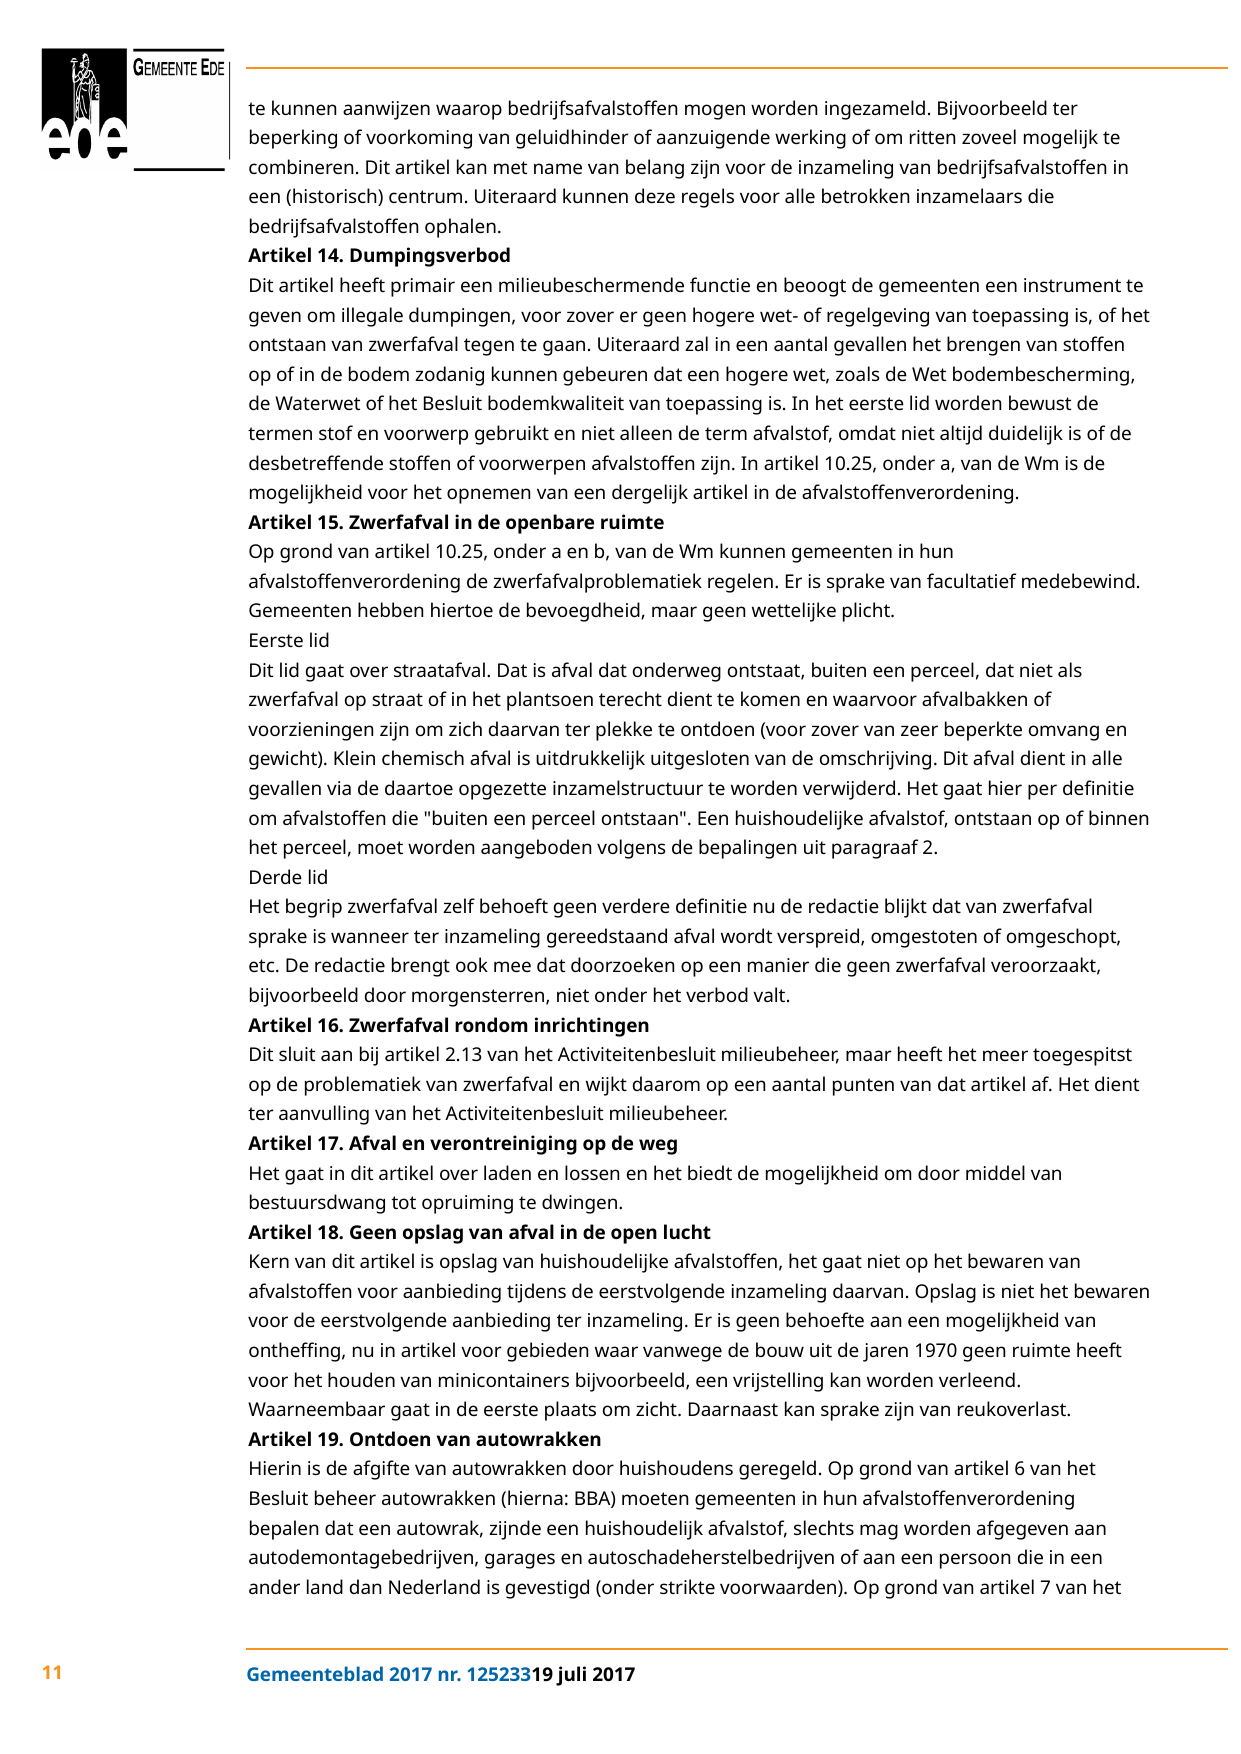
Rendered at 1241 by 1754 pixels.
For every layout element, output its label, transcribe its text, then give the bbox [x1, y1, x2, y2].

text te kunnen aanwijzen waarop bedrijfsafvalstoffen mogen worden ingezameld. Bijvoorbeeld ter beperking of voorkoming van geluidhinder of aanzuigende werking of om ritten zoveel mogelijk te combineren. Dit artikel kan met name van belang zijn voor de inzameling van bedrijfsafvalstoffen in een (historisch) centrum. Uiteraard kunnen deze regels voor alle betrokken inzamelaars die bedrijfsafvalstoffen ophalen. [248, 95, 1152, 239]
text Artikel 18. Geen opslag van afval in de open lucht [248, 1219, 1152, 1245]
text Dit lid gaat over straatafval. Dat is afval dat onderweg ontstaat, buiten een perceel, dat niet als zwerfafval op straat of in het plantsoen terecht dient te komen en waarvoor afvalbakken of voorzieningen zijn om zich daarvan ter plekke te ontdoen (voor zover van zeer beperkte omvang en gewicht). Klein chemisch afval is uitdrukkelijk uitgesloten van de omschrijving. Dit afval dient in alle gevallen via de daartoe opgezette inzamelstructuur te worden verwijderd. Het gaat hier per definitie om afvalstoffen die "buiten een perceel ontstaan". Een huishoudelijke afvalstof, ontstaan op of binnen het perceel, moet worden aangeboden volgens de bepalingen uit paragraaf 2. [248, 657, 1152, 860]
text Derde lid [248, 864, 1152, 890]
text Het begrip zwerfafval zelf behoeft geen verdere definitie nu de redactie blijkt dat van zwerfafval sprake is wanneer ter inzameling gereedstaand afval wordt verspreid, omgestoten of omgeschopt, etc. De redactie brengt ook mee dat doorzoeken op een manier die geen zwerfafval veroorzaakt, bijvoorbeeld door morgensterren, niet onder het verbod valt. [248, 893, 1152, 1008]
picture [41, 47, 231, 172]
text Hierin is de afgifte van autowrakken door huishoudens geregeld. Op grond van artikel 6 van het Besluit beheer autowrakken (hierna: BBA) moeten gemeenten in hun afvalstoffenverordening bepalen dat een autowrak, zijnde een huishoudelijk afvalstof, slechts mag worden afgegeven aan autodemontagebedrijven, garages en autoschadeherstelbedrijven of aan een persoon die in een ander land dan Nederland is gevestigd (onder strikte voorwaarden). Op grond van artikel 7 van het [248, 1456, 1152, 1600]
text Artikel 14. Dumpingsverbod [248, 243, 1152, 268]
text Kern van dit artikel is opslag van huishoudelijke afvalstoffen, het gaat niet op het bewaren van afvalstoffen voor aanbieding tijdens de eerstvolgende inzameling daarvan. Opslag is niet het bewaren voor de eerstvolgende aanbieding ter inzameling. Er is geen behoefte aan een mogelijkheid van ontheffing, nu in artikel voor gebieden waar vanwege de bouw uit de jaren 1970 geen ruimte heeft voor het houden van minicontainers bijvoorbeeld, een vrijstelling kan worden verleend. Waarneembaar gaat in de eerste plaats om zicht. Daarnaast kan sprake zijn van reukoverlast. [248, 1248, 1152, 1422]
text Op grond van artikel 10.25, onder a en b, van de Wm kunnen gemeenten in hun afvalstoffenverordening de zwerfafvalproblematiek regelen. Er is sprake van facultatief medebewind. Gemeenten hebben hiertoe de bevoegdheid, maar geen wettelijke plicht. [248, 538, 1152, 623]
text Eerste lid [248, 627, 1152, 653]
text Artikel 16. Zwerfafval rondom inrichtingen [248, 1012, 1152, 1038]
text Dit sluit aan bij artikel 2.13 van het Activiteitenbesluit milieubeheer, maar heeft het meer toegespitst op de problematiek van zwerfafval en wijkt daarom op een aantal punten van dat artikel af. Het dient ter aanvulling van het Activiteitenbesluit milieubeheer. [248, 1041, 1152, 1126]
text Het gaat in dit artikel over laden en lossen en het biedt de mogelijkheid om door middel van bestuursdwang tot opruiming te dwingen. [248, 1160, 1152, 1215]
text Artikel 19. Ontdoen van autowrakken [248, 1426, 1152, 1452]
text Artikel 17. Afval en verontreiniging op de weg [248, 1130, 1152, 1156]
text Dit artikel heeft primair een milieubeschermende functie en beoogt de gemeenten een instrument te geven om illegale dumpingen, voor zover er geen hogere wet- of regelgeving van toepassing is, of het ontstaan van zwerfafval tegen te gaan. Uiteraard zal in een aantal gevallen het brengen van stoffen op of in de bodem zodanig kunnen gebeuren dat een hogere wet, zoals de Wet bodembescherming, de Waterwet of het Besluit bodemkwaliteit van toepassing is. In het eerste lid worden bewust de termen stof en voorwerp gebruikt en niet alleen de term afvalstof, omdat niet altijd duidelijk is of de desbetreffende stoffen of voorwerpen afvalstoffen zijn. In artikel 10.25, onder a, van de Wm is de mogelijkheid voor het opnemen van een dergelijk artikel in de afvalstoffenverordening. [248, 272, 1152, 505]
text Artikel 15. Zwerfafval in de openbare ruimte [248, 509, 1152, 535]
